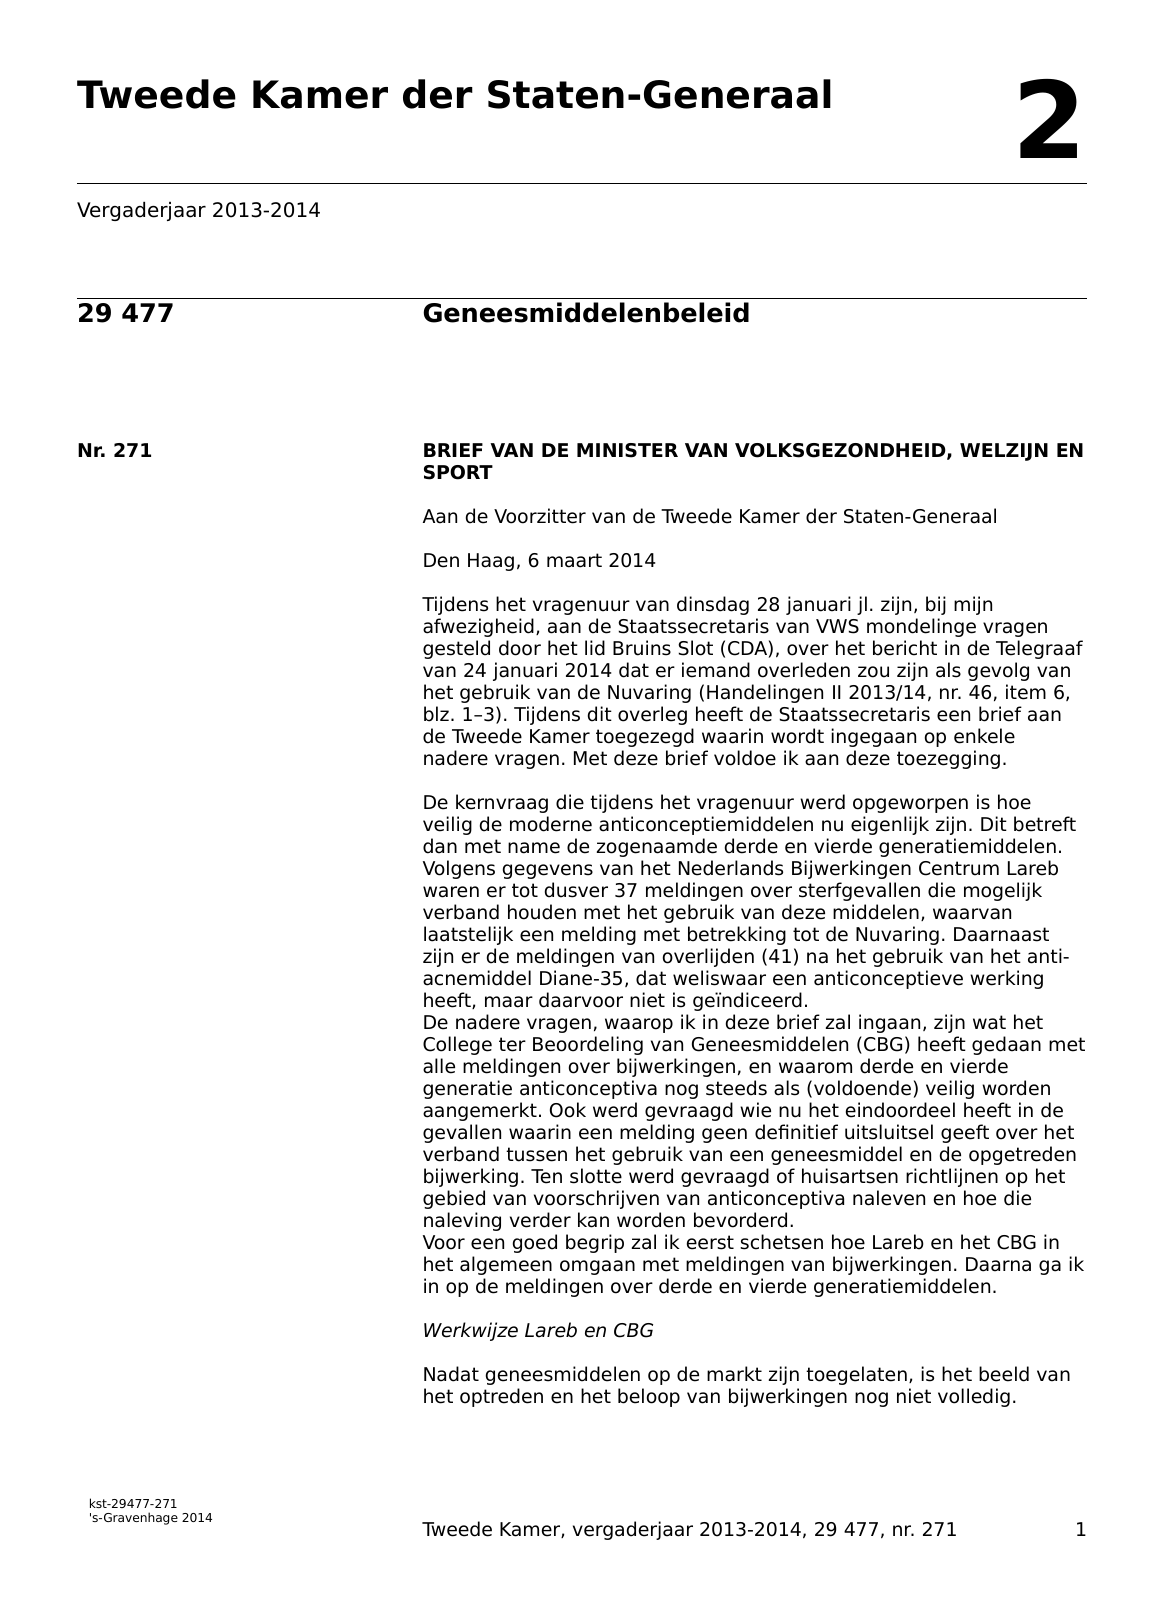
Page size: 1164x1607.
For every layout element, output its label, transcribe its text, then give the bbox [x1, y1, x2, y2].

text Voor een goed begrip zal ik eerst schetsen hoe Lareb en het CBG in het algemeen omgaan met meldingen van bijwerkingen. Daarna ga ik in op de meldingen over derde en vierde generatiemiddelen. [422, 1232, 1087, 1298]
text De nadere vragen, waarop ik in deze brief zal ingaan, zijn wat het College ter Beoordeling van Geneesmiddelen (CBG) heeft gedaan met alle meldingen over bijwerkingen, en waarom derde en vierde generatie anticonceptiva nog steeds als (voldoende) veilig worden aangemerkt. Ook werd gevraagd wie nu het eindoordeel heeft in de gevallen waarin een melding geen definitief uitsluitsel geeft over het verband tussen het gebruik van een geneesmiddel en de opgetreden bijwerking. Ten slotte werd gevraagd of huisartsen richtlijnen op het gebied van voorschrijven van anticonceptiva naleven en hoe die naleving verder kan worden bevorderd. [422, 1012, 1087, 1232]
text Den Haag, 6 maart 2014 [422, 550, 1087, 572]
table_header 2 [886, 59, 1087, 183]
text Nadat geneesmiddelen op de markt zijn toegelaten, is het beeld van het optreden en het beloop van bijwerkingen nog niet volledig. [422, 1364, 1087, 1408]
text Tijdens het vragenuur van dinsdag 28 januari jl. zijn, bij mijn afwezigheid, aan de Staatssecretaris van VWS mondelinge vragen gesteld door het lid Bruins Slot (CDA), over het bericht in de Telegraaf van 24 januari 2014 dat er iemand overleden zou zijn als gevolg van het gebruik van de Nuvaring (Handelingen II 2013/14, nr. 46, item 6, blz. 1–3). Tijdens dit overleg heeft de Staatssecretaris een brief aan de Tweede Kamer toegezegd waarin wordt ingegaan op enkele nadere vragen. Met deze brief voldoe ik aan deze toezegging. [422, 594, 1087, 770]
text De kernvraag die tijdens het vragenuur werd opgeworpen is hoe veilig de moderne anticonceptiemiddelen nu eigenlijk zijn. Dit betreft dan met name de zogenaamde derde en vierde generatiemiddelen. Volgens gegevens van het Nederlands Bijwerkingen Centrum Lareb waren er tot dusver 37 meldingen over sterfgevallen die mogelijk verband houden met het gebruik van deze middelen, waarvan laatstelijk een melding met betrekking tot de Nuvaring. Daarnaast zijn er de meldingen van overlijden (41) na het gebruik van het anti-acnemiddel Diane-35, dat weliswaar een anticonceptieve werking heeft, maar daarvoor niet is geïndiceerd. [422, 792, 1087, 1012]
subtitle Werkwijze Lareb en CBG [422, 1320, 1087, 1342]
text 's-Gravenhage 2014 [88, 1511, 323, 1525]
subtitle 29 477 Geneesmiddelenbeleid [77, 299, 1087, 329]
text Aan de Voorzitter van de Tweede Kamer der Staten-Generaal [422, 506, 1087, 528]
table_cell Vergaderjaar 2013-2014 [77, 184, 1087, 298]
subtitle Nr. 271 BRIEF VAN DE MINISTER VAN VOLKSGEZONDHEID, WELZIJN EN SPORT [77, 440, 1087, 484]
table_header Tweede Kamer der Staten-Generaal [77, 59, 886, 183]
text kst-29477-271 [88, 1497, 323, 1511]
